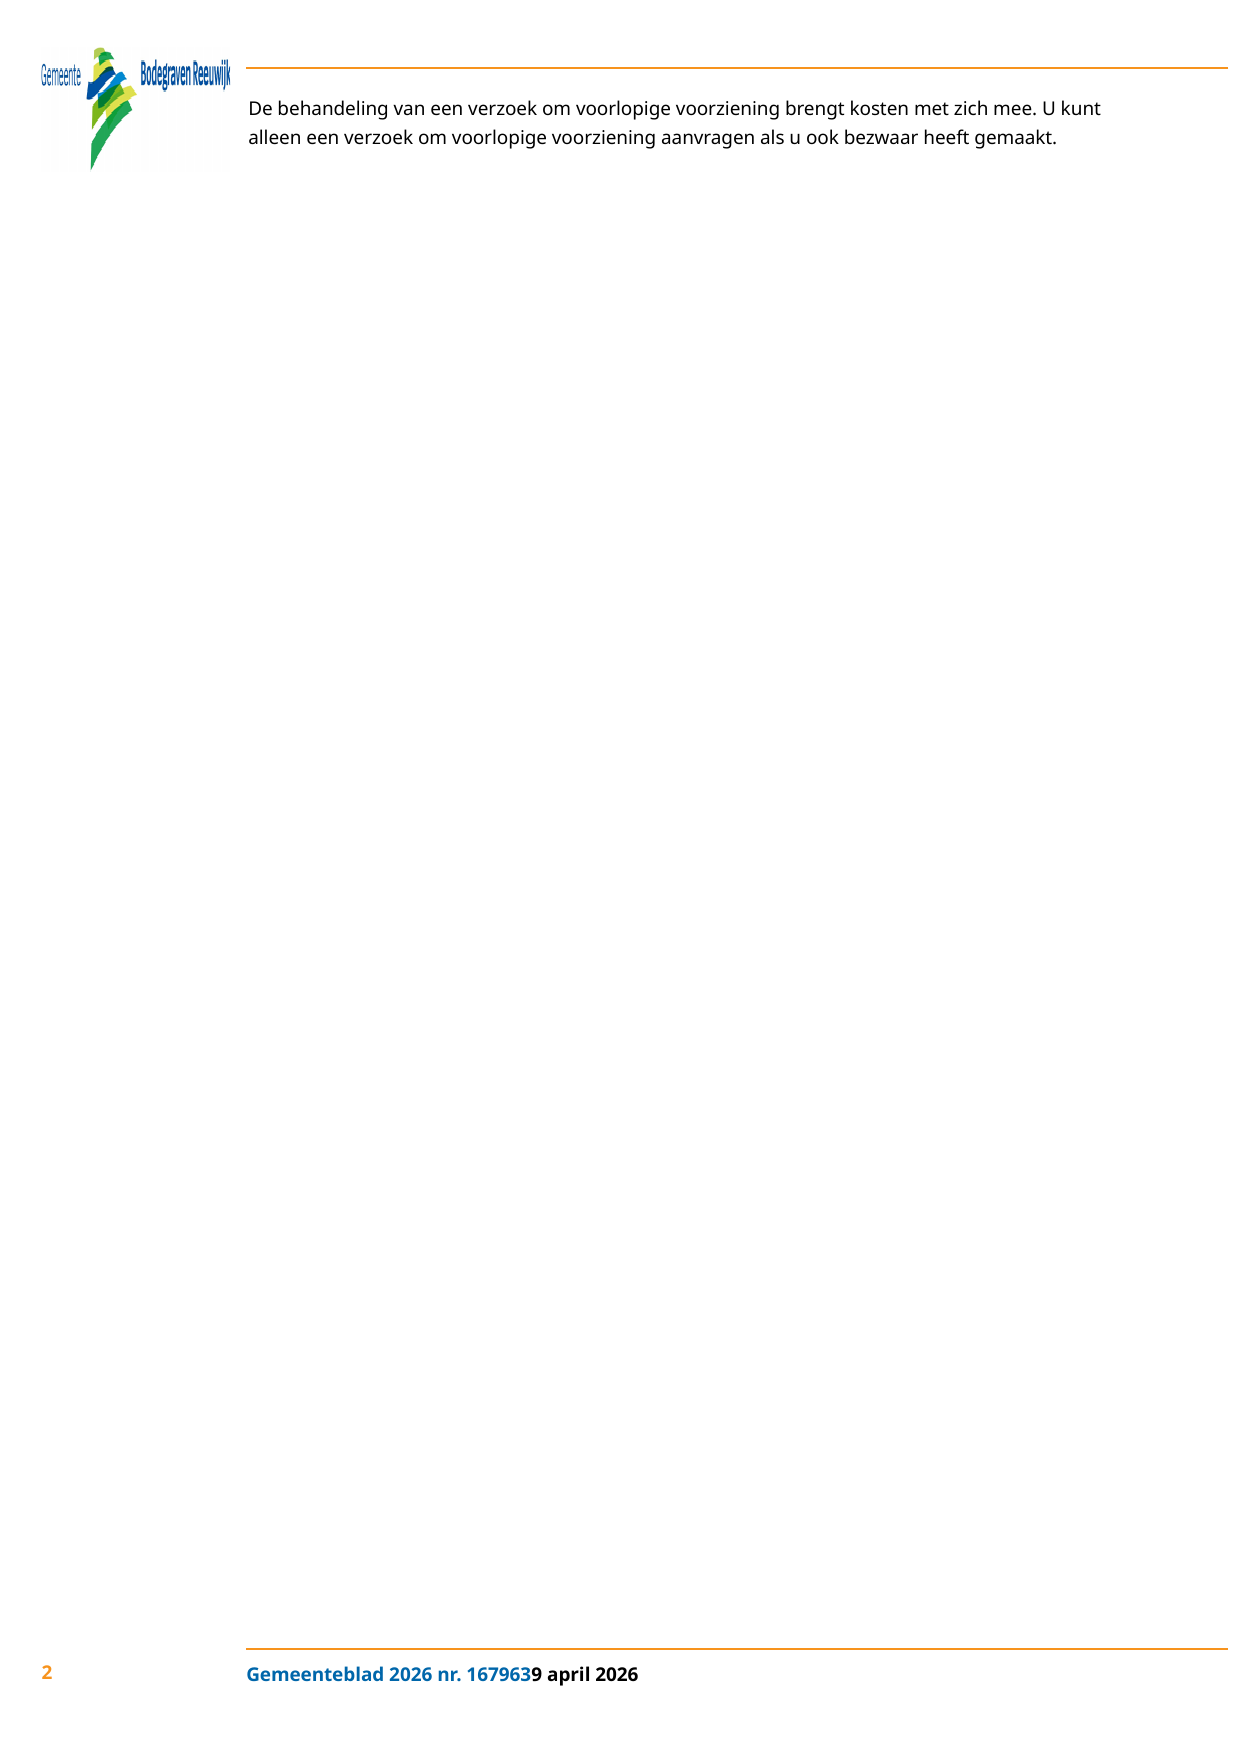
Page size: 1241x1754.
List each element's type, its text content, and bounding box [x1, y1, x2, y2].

picture [41, 47, 231, 172]
text De behandeling van een verzoek om voorlopige voorziening brengt kosten met zich mee. U kunt alleen een verzoek om voorlopige voorziening aanvragen als u ook bezwaar heeft gemaakt. [248, 95, 1152, 150]
